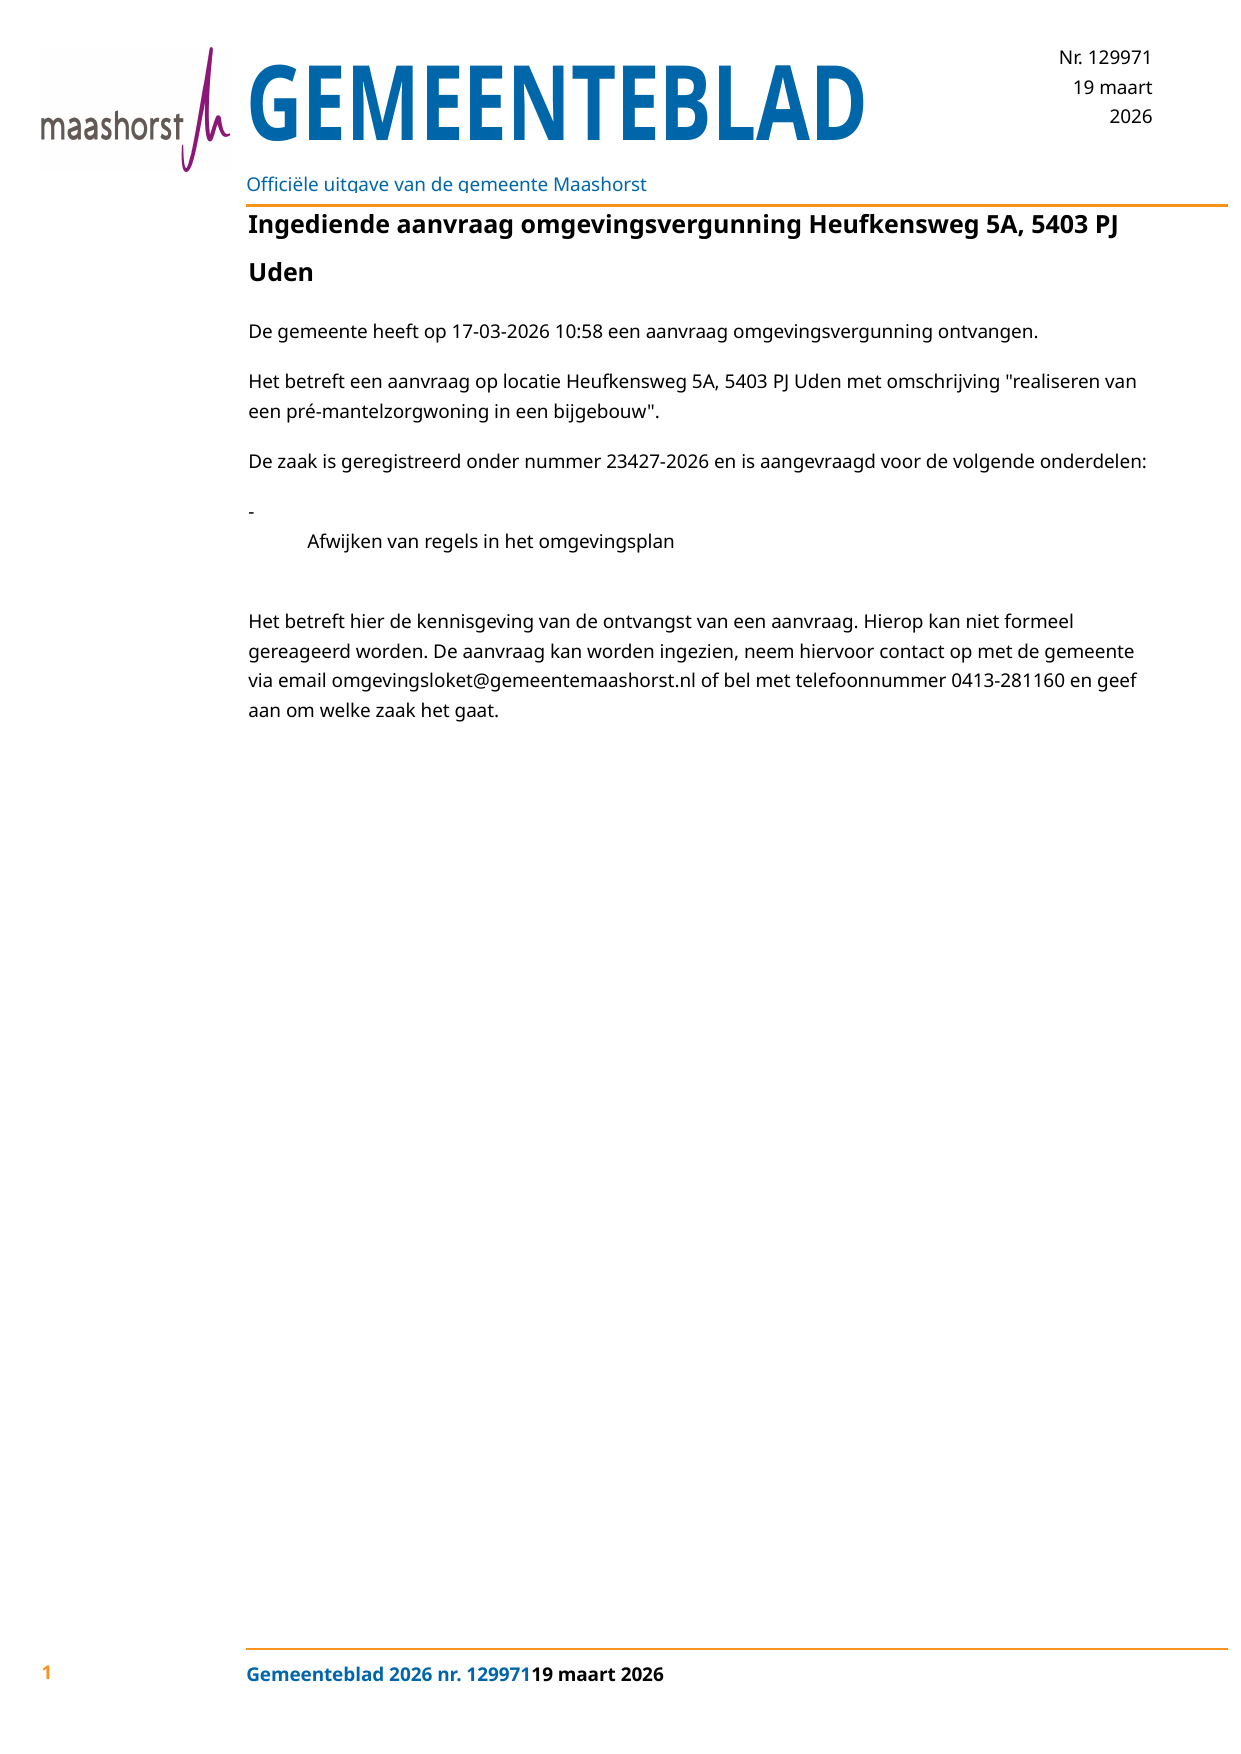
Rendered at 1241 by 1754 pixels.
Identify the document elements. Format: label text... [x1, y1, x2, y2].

picture [41, 47, 231, 172]
text Het betreft hier de kennisgeving van de ontvangst van een aanvraag. Hierop kan niet formeel gereageerd worden. De aanvraag kan worden ingezien, neem hiervoor contact op met de gemeente via email omgevingsloket@gemeentemaashorst.nl of bel met telefoonnummer 0413-281160 en geef aan om welke zaak het gaat. [248, 608, 1152, 723]
text Het betreft een aanvraag op locatie Heufkensweg 5A, 5403 PJ Uden met omschrijving "realiseren van een pré-mantelzorgwoning in een bijgebouw". [248, 368, 1152, 424]
list Afwijken van regels in het omgevingsplan [248, 528, 1152, 554]
text De zaak is geregistreerd onder nummer 23427-2026 en is aangevraagd voor de volgende onderdelen: [248, 448, 1152, 474]
text Ingediende aanvraag omgevingsvergunning Heufkensweg 5A, 5403 PJ Uden [248, 207, 1152, 288]
text De gemeente heeft op 17-03-2026 10:58 een aanvraag omgevingsvergunning ontvangen. [248, 318, 1152, 344]
